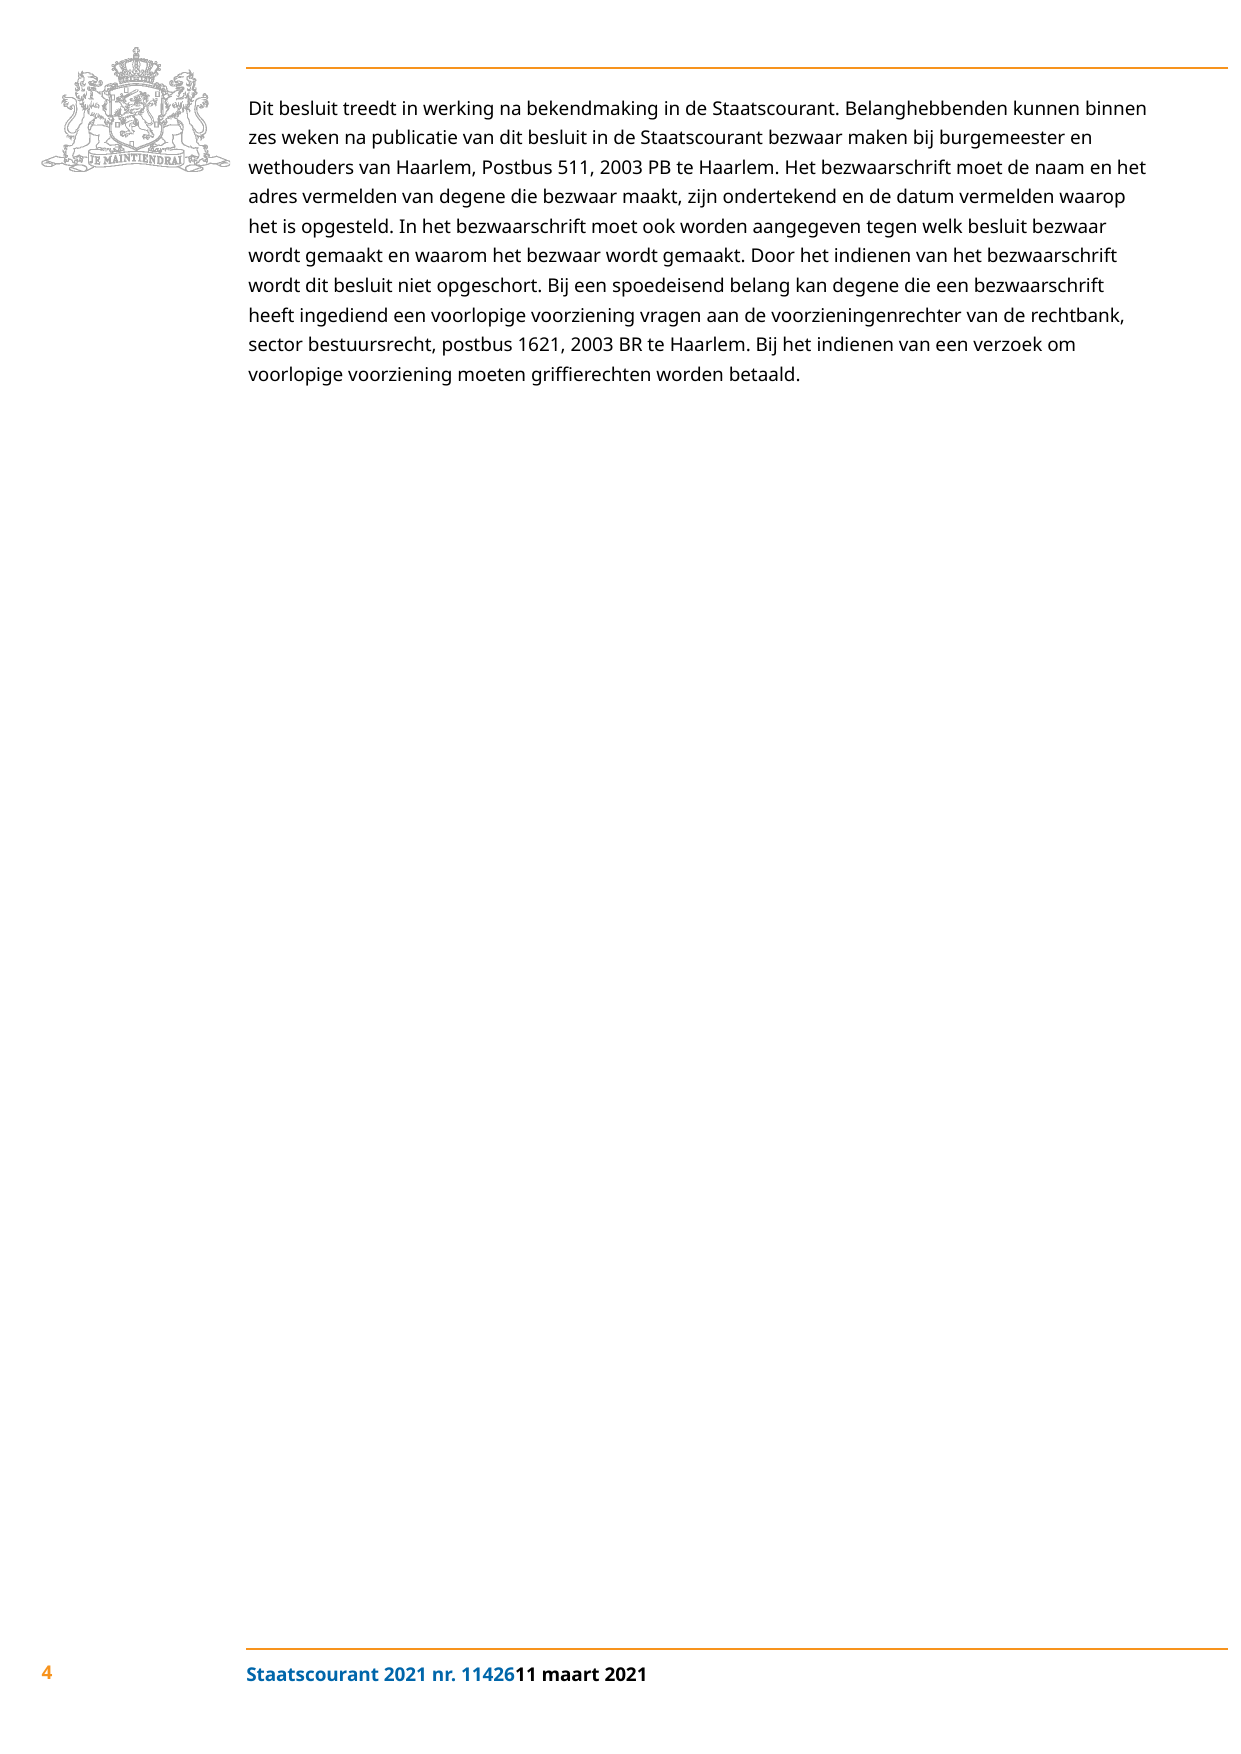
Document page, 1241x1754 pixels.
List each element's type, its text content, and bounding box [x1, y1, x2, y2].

picture [41, 47, 231, 172]
text Dit besluit treedt in werking na bekendmaking in de Staatscourant. Belanghebbenden kunnen binnen zes weken na publicatie van dit besluit in de Staatscourant bezwaar maken bij burgemeester en wethouders van Haarlem, Postbus 511, 2003 PB te Haarlem. Het bezwaarschrift moet de naam en het adres vermelden van degene die bezwaar maakt, zijn ondertekend en de datum vermelden waarop het is opgesteld. In het bezwaarschrift moet ook worden aangegeven tegen welk besluit bezwaar wordt gemaakt en waarom het bezwaar wordt gemaakt. Door het indienen van het bezwaarschrift wordt dit besluit niet opgeschort. Bij een spoedeisend belang kan degene die een bezwaarschrift heeft ingediend een voorlopige voorziening vragen aan de voorzieningenrechter van de rechtbank, sector bestuursrecht, postbus 1621, 2003 BR te Haarlem. Bij het indienen van een verzoek om voorlopige voorziening moeten griffierechten worden betaald. [248, 95, 1152, 387]
